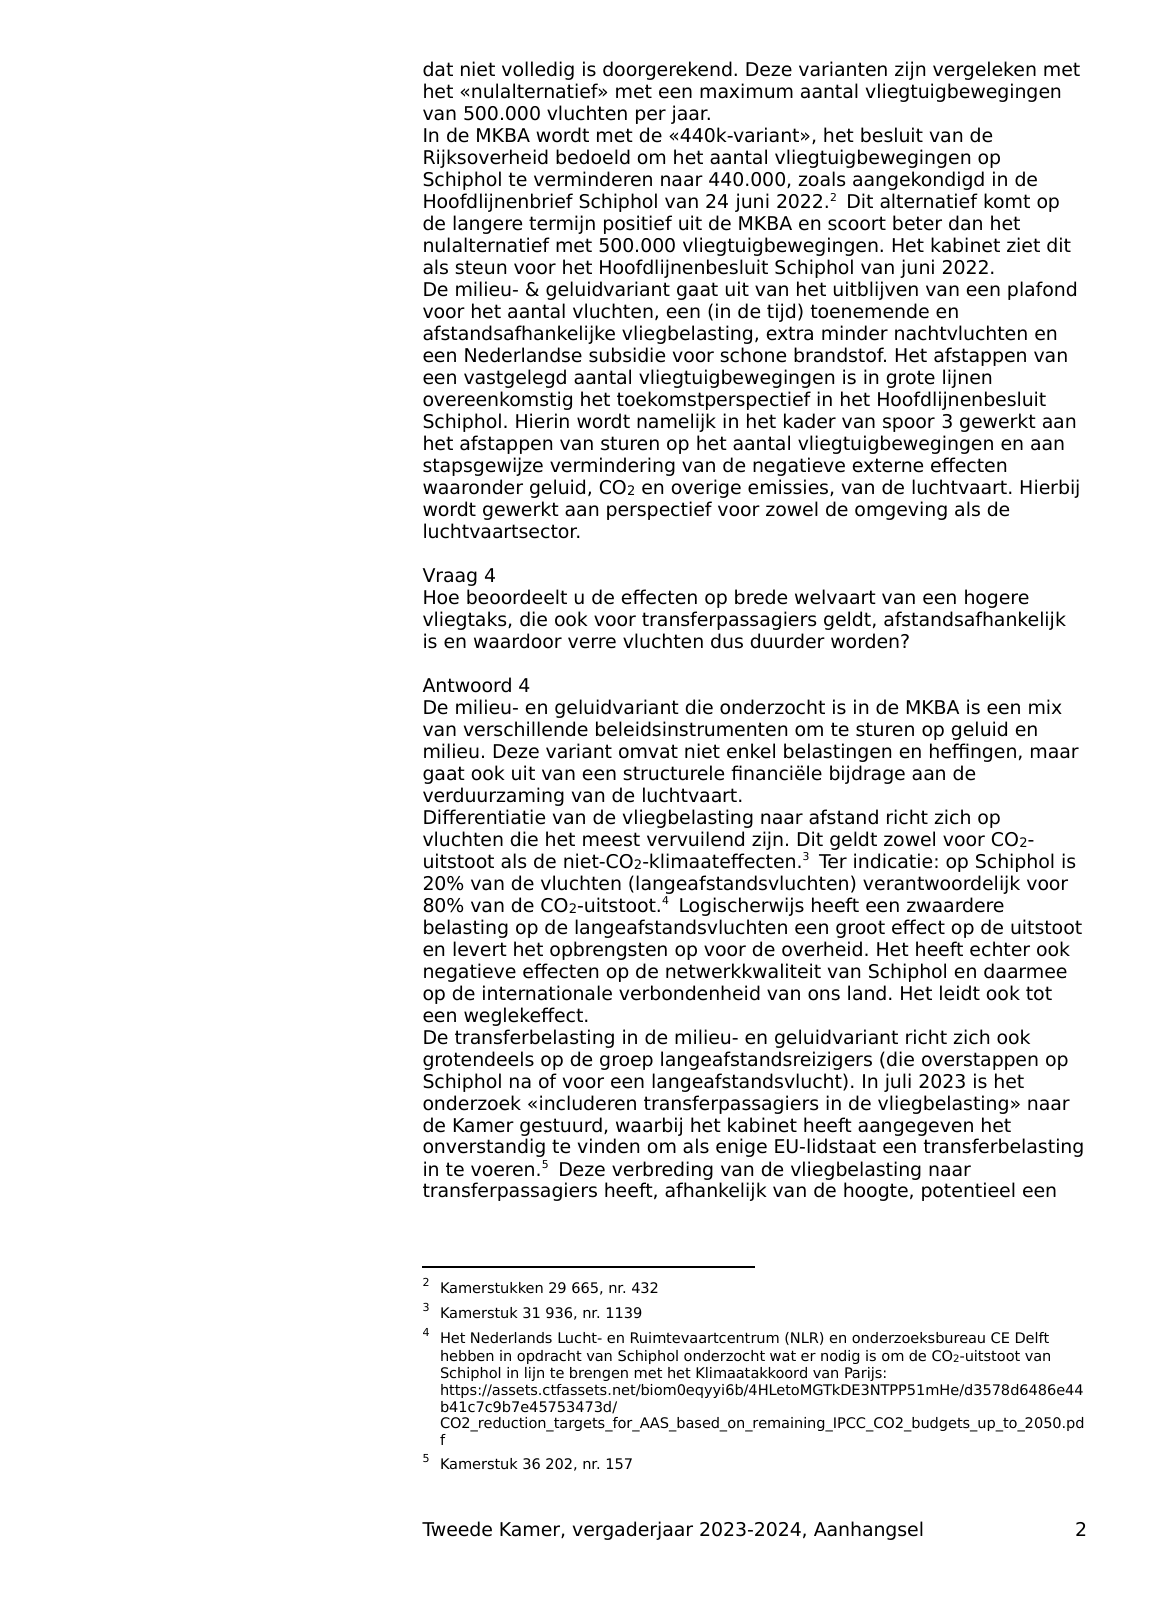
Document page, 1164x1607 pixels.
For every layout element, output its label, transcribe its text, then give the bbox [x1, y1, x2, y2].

text De transferbelasting in de milieu- en geluidvariant richt zich ook grotendeels op de groep langeafstandsreizigers (die overstappen op Schiphol na of voor een langeafstandsvlucht). In juli 2023 is het onderzoek «includeren transferpassagiers in de vliegbelasting» naar de Kamer gestuurd, waarbij het kabinet heeft aangegeven het onverstandig te vinden om als enige EU-lidstaat een transferbelasting in te voeren. Deze verbreding van de vliegbelasting naar transferpassagiers heeft, afhankelijk van de hoogte, potentieel een [422, 1027, 1087, 1202]
text Het Nederlands Lucht- en Ruimtevaartcentrum (NLR) en onderzoeksbureau CE Delft hebben in opdracht van Schiphol onderzocht wat er nodig is om de CO2-uitstoot van Schiphol in lijn te brengen met het Klimaatakkoord van Parijs: https://assets.ctfassets.net/biom0eqyyi6b/4HLetoMGTkDE3NTPP51mHe/d3578d6486e44b41c7c9b7e45753473d/CO2_reduction_targets_for_AAS_based_on_remaining_IPCC_CO2_budgets_up_to_2050.pdf [422, 1326, 1087, 1449]
text De milieu- en geluidvariant die onderzocht is in de MKBA is een mix van verschillende beleidsinstrumenten om te sturen op geluid en milieu. Deze variant omvat niet enkel belastingen en heffingen, maar gaat ook uit van een structurele financiële bijdrage aan de verduurzaming van de luchtvaart. [422, 697, 1087, 807]
text Kamerstuk 31 936, nr. 1139 [422, 1301, 1087, 1323]
text Vraag 4 [422, 565, 1087, 587]
text In de MKBA wordt met de «440k-variant», het besluit van de Rijksoverheid bedoeld om het aantal vliegtuigbewegingen op Schiphol te verminderen naar 440.000, zoals aangekondigd in de Hoofdlijnenbrief Schiphol van 24 juni 2022. Dit alternatief komt op de langere termijn positief uit de MKBA en scoort beter dan het nulalternatief met 500.000 vliegtuigbewegingen. Het kabinet ziet dit als steun voor het Hoofdlijnenbesluit Schiphol van juni 2022. [422, 125, 1087, 279]
text De milieu- & geluidvariant gaat uit van het uitblijven van een plafond voor het aantal vluchten, een (in de tijd) toenemende en afstandsafhankelijke vliegbelasting, extra minder nachtvluchten en een Nederlandse subsidie voor schone brandstof. Het afstappen van een vastgelegd aantal vliegtuigbewegingen is in grote lijnen overeenkomstig het toekomstperspectief in het Hoofdlijnenbesluit Schiphol. Hierin wordt namelijk in het kader van spoor 3 gewerkt aan het afstappen van sturen op het aantal vliegtuigbewegingen en aan stapsgewijze vermindering van de negatieve externe effecten waaronder geluid, CO2 en overige emissies, van de luchtvaart. Hierbij wordt gewerkt aan perspectief voor zowel de omgeving als de luchtvaartsector. [422, 279, 1087, 543]
text Hoe beoordeelt u de effecten op brede welvaart van een hogere vliegtaks, die ook voor transferpassagiers geldt, afstandsafhankelijk is en waardoor verre vluchten dus duurder worden? [422, 587, 1087, 653]
text Kamerstukken 29 665, nr. 432 [422, 1276, 1087, 1298]
text dat niet volledig is doorgerekend. Deze varianten zijn vergeleken met het «nulalternatief» met een maximum aantal vliegtuigbewegingen van 500.000 vluchten per jaar. [422, 59, 1087, 125]
text Kamerstuk 36 202, nr. 157 [422, 1452, 1087, 1474]
text Differentiatie van de vliegbelasting naar afstand richt zich op vluchten die het meest vervuilend zijn. Dit geldt zowel voor CO2-uitstoot als de niet-CO2-klimaateffecten. Ter indicatie: op Schiphol is 20% van de vluchten (langeafstandsvluchten) verantwoordelijk voor 80% van de CO2-uitstoot. Logischerwijs heeft een zwaardere belasting op de langeafstandsvluchten een groot effect op de uitstoot en levert het opbrengsten op voor de overheid. Het heeft echter ook negatieve effecten op de netwerkkwaliteit van Schiphol en daarmee op de internationale verbondenheid van ons land. Het leidt ook tot een weglekeffect. [422, 807, 1087, 1027]
text Antwoord 4 [422, 675, 1087, 697]
